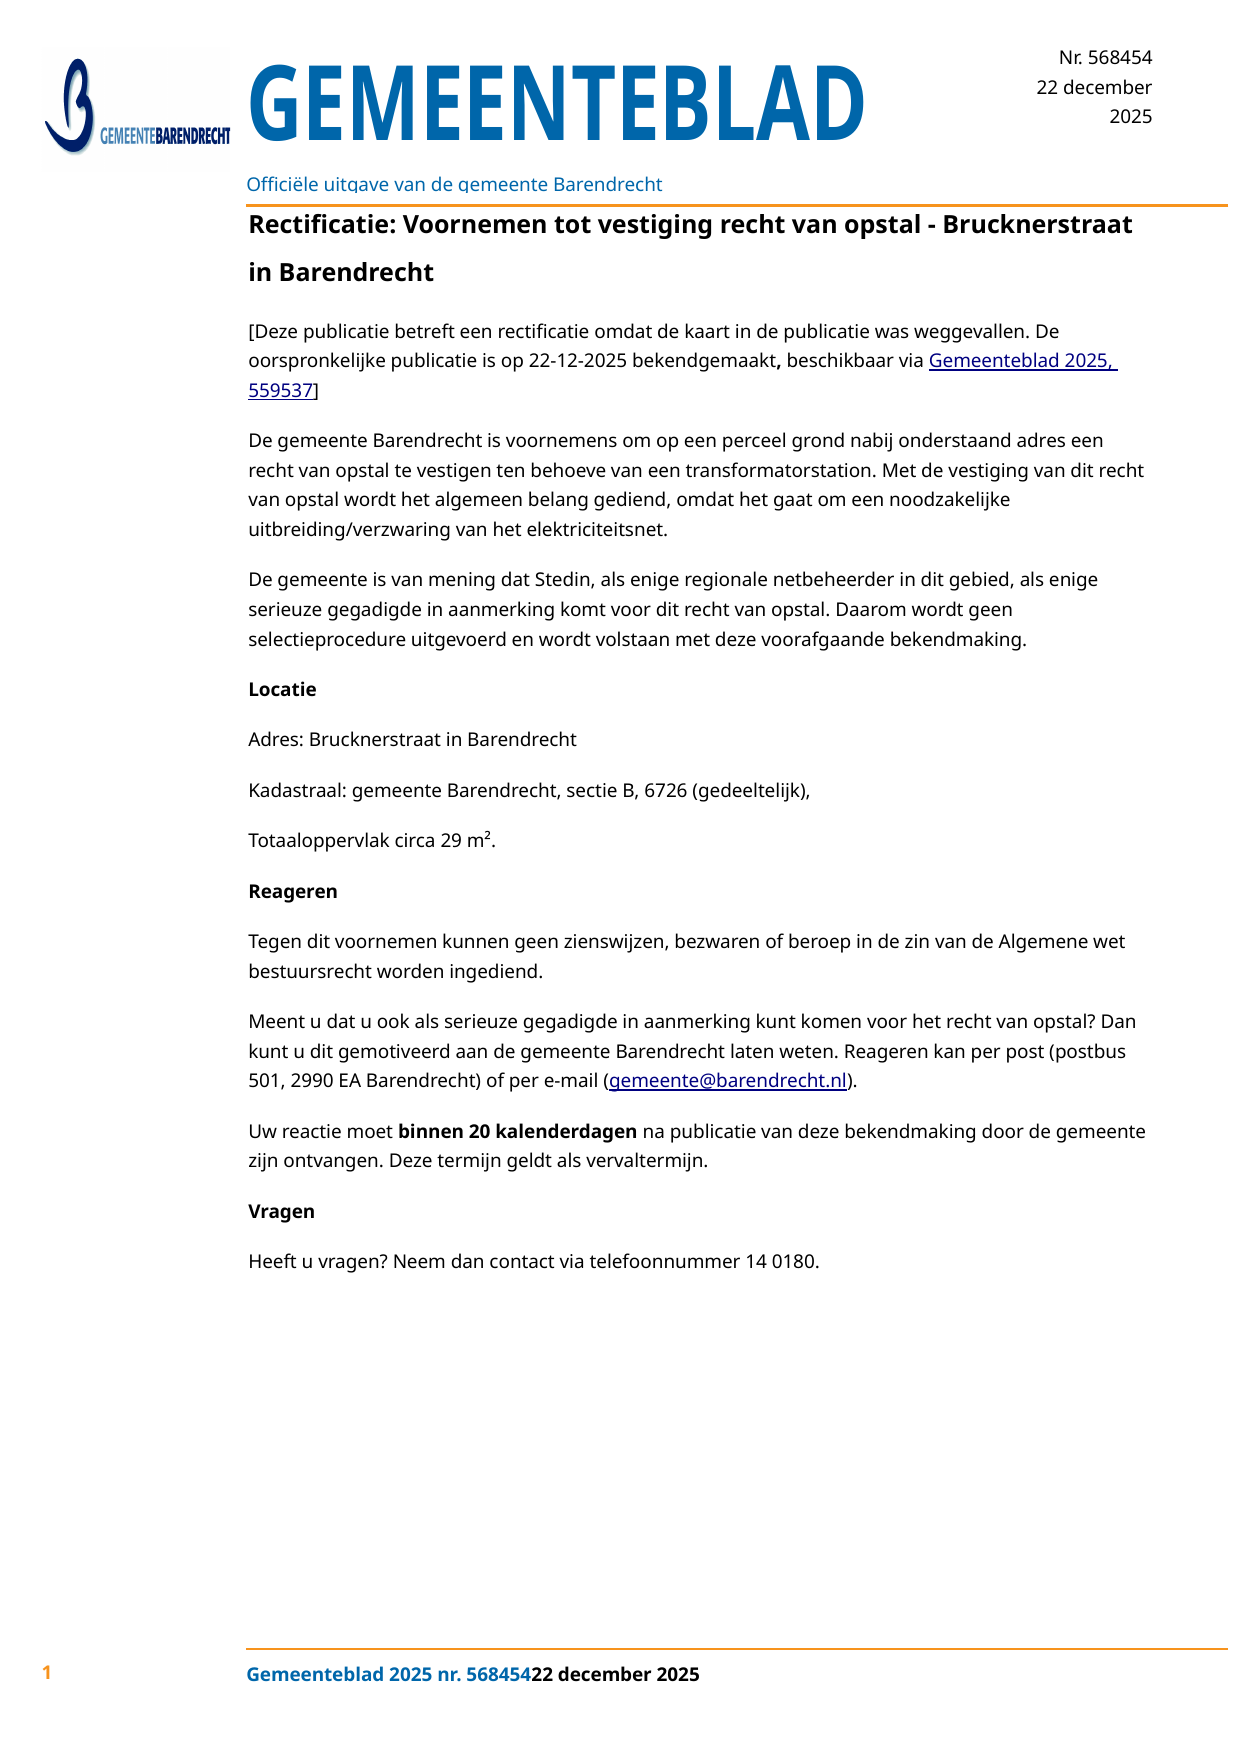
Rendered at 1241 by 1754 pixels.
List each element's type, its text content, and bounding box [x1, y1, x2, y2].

text Tegen dit voornemen kunnen geen zienswijzen, bezwaren of beroep in de zin van de Algemene wet bestuursrecht worden ingediend. [248, 928, 1152, 984]
text Totaaloppervlak circa 29 m². [248, 827, 1152, 853]
text De gemeente Barendrecht is voornemens om op een perceel grond nabij onderstaand adres een recht van opstal te vestigen ten behoeve van een transformatorstation. Met de vestiging van dit recht van opstal wordt het algemeen belang gediend, omdat het gaat om een noodzakelijke uitbreiding/verzwaring van het elektriciteitsnet. [248, 427, 1152, 542]
text Uw reactie moet binnen 20 kalenderdagen na publicatie van deze bekendmaking door de gemeente zijn ontvangen. Deze termijn geldt als vervaltermijn. [248, 1118, 1152, 1173]
text De gemeente is van mening dat Stedin, als enige regionale netbeheerder in dit gebied, als enige serieuze gegadigde in aanmerking komt voor dit recht van opstal. Daarom wordt geen selectieprocedure uitgevoerd en wordt volstaan met deze voorafgaande bekendmaking. [248, 567, 1152, 652]
text Heeft u vragen? Neem dan contact via telefoonnummer 14 0180. [248, 1248, 1152, 1274]
text [Deze publicatie betreft een rectificatie omdat de kaart in de publicatie was weggevallen. De oorspronkelijke publicatie is op 22-12-2025 bekendgemaakt, beschikbaar via Gemeenteblad 2025, 559537] [248, 318, 1152, 403]
text Reageren [248, 878, 1152, 904]
text Locatie [248, 676, 1152, 702]
text Kadastraal: gemeente Barendrecht, sectie B, 6726 (gedeeltelijk), [248, 777, 1152, 803]
text Rectificatie: Voornemen tot vestiging recht van opstal - Brucknerstraat in Barendrecht [248, 207, 1152, 288]
text Meent u dat u ook als serieuze gegadigde in aanmerking kunt komen voor het recht van opstal? Dan kunt u dit gemotiveerd aan de gemeente Barendrecht laten weten. Reageren kan per post (postbus 501, 2990 EA Barendrecht) of per e-mail (gemeente@barendrecht.nl). [248, 1008, 1152, 1093]
text Vragen [248, 1198, 1152, 1224]
picture [41, 47, 231, 172]
text Adres: Brucknerstraat in Barendrecht [248, 727, 1152, 752]
